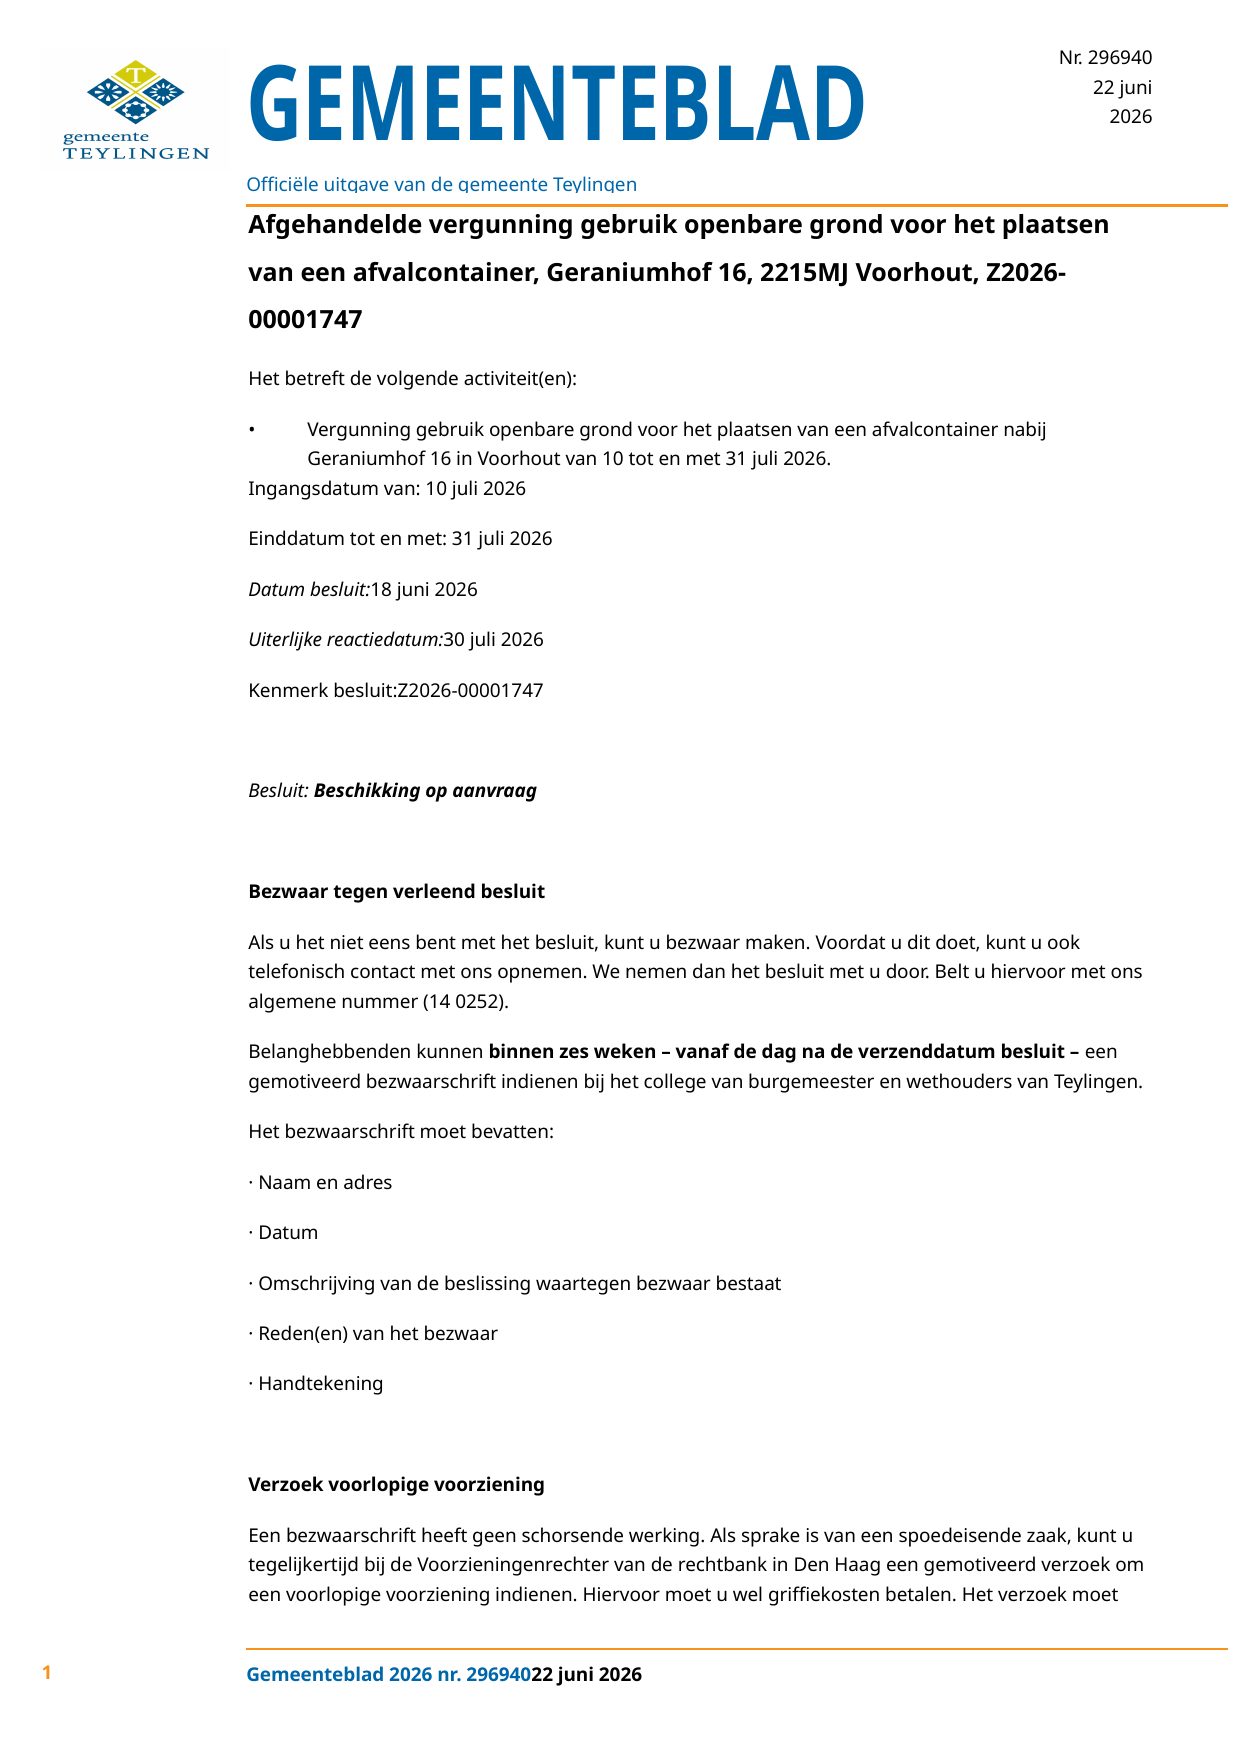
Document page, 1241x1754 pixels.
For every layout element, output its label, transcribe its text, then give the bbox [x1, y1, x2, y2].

text Verzoek voorlopige voorziening [248, 1471, 1152, 1497]
text Belanghebbenden kunnen binnen zes weken – vanaf de dag na de verzenddatum besluit – een gemotiveerd bezwaarschrift indienen bij het college van burgemeester en wethouders van Teylingen. [248, 1038, 1152, 1094]
text Besluit: Beschikking op aanvraag [248, 778, 1152, 803]
list Vergunning gebruik openbare grond voor het plaatsen van een afvalcontainer nabij Geraniumhof 16 in Voorhout van 10 tot en met 31 juli 2026. [248, 416, 1152, 471]
text Datum besluit:18 juni 2026 [248, 576, 1152, 602]
text Het betreft de volgende activiteit(en): [248, 366, 1152, 391]
text Ingangsdatum van: 10 juli 2026 [248, 475, 1152, 501]
picture [41, 47, 231, 172]
text Het bezwaarschrift moet bevatten: [248, 1118, 1152, 1144]
text Afgehandelde vergunning gebruik openbare grond voor het plaatsen van een afvalcontainer, Geraniumhof 16, 2215MJ Voorhout, Z2026-00001747 [248, 207, 1152, 336]
text · Omschrijving van de beslissing waartegen bezwaar bestaat [248, 1270, 1152, 1295]
text · Naam en adres [248, 1169, 1152, 1194]
text · Handtekening [248, 1371, 1152, 1396]
text Als u het niet eens bent met het besluit, kunt u bezwaar maken. Voordat u dit doet, kunt u ook telefonisch contact met ons opnemen. We nemen dan het besluit met u door. Belt u hiervoor met ons algemene nummer (14 0252). [248, 929, 1152, 1014]
text Kenmerk besluit:Z2026-00001747 [248, 677, 1152, 702]
text Een bezwaarschrift heeft geen schorsende werking. Als sprake is van een spoedeisende zaak, kunt u tegelijkertijd bij de Voorzieningenrechter van de rechtbank in Den Haag een gemotiveerd verzoek om een voorlopige voorziening indienen. Hiervoor moet u wel griffiekosten betalen. Het verzoek moet [248, 1522, 1152, 1607]
text Einddatum tot en met: 31 juli 2026 [248, 526, 1152, 551]
text Bezwaar tegen verleend besluit [248, 878, 1152, 904]
text · Datum [248, 1219, 1152, 1245]
text Uiterlijke reactiedatum:30 juli 2026 [248, 626, 1152, 652]
text · Reden(en) van het bezwaar [248, 1320, 1152, 1346]
